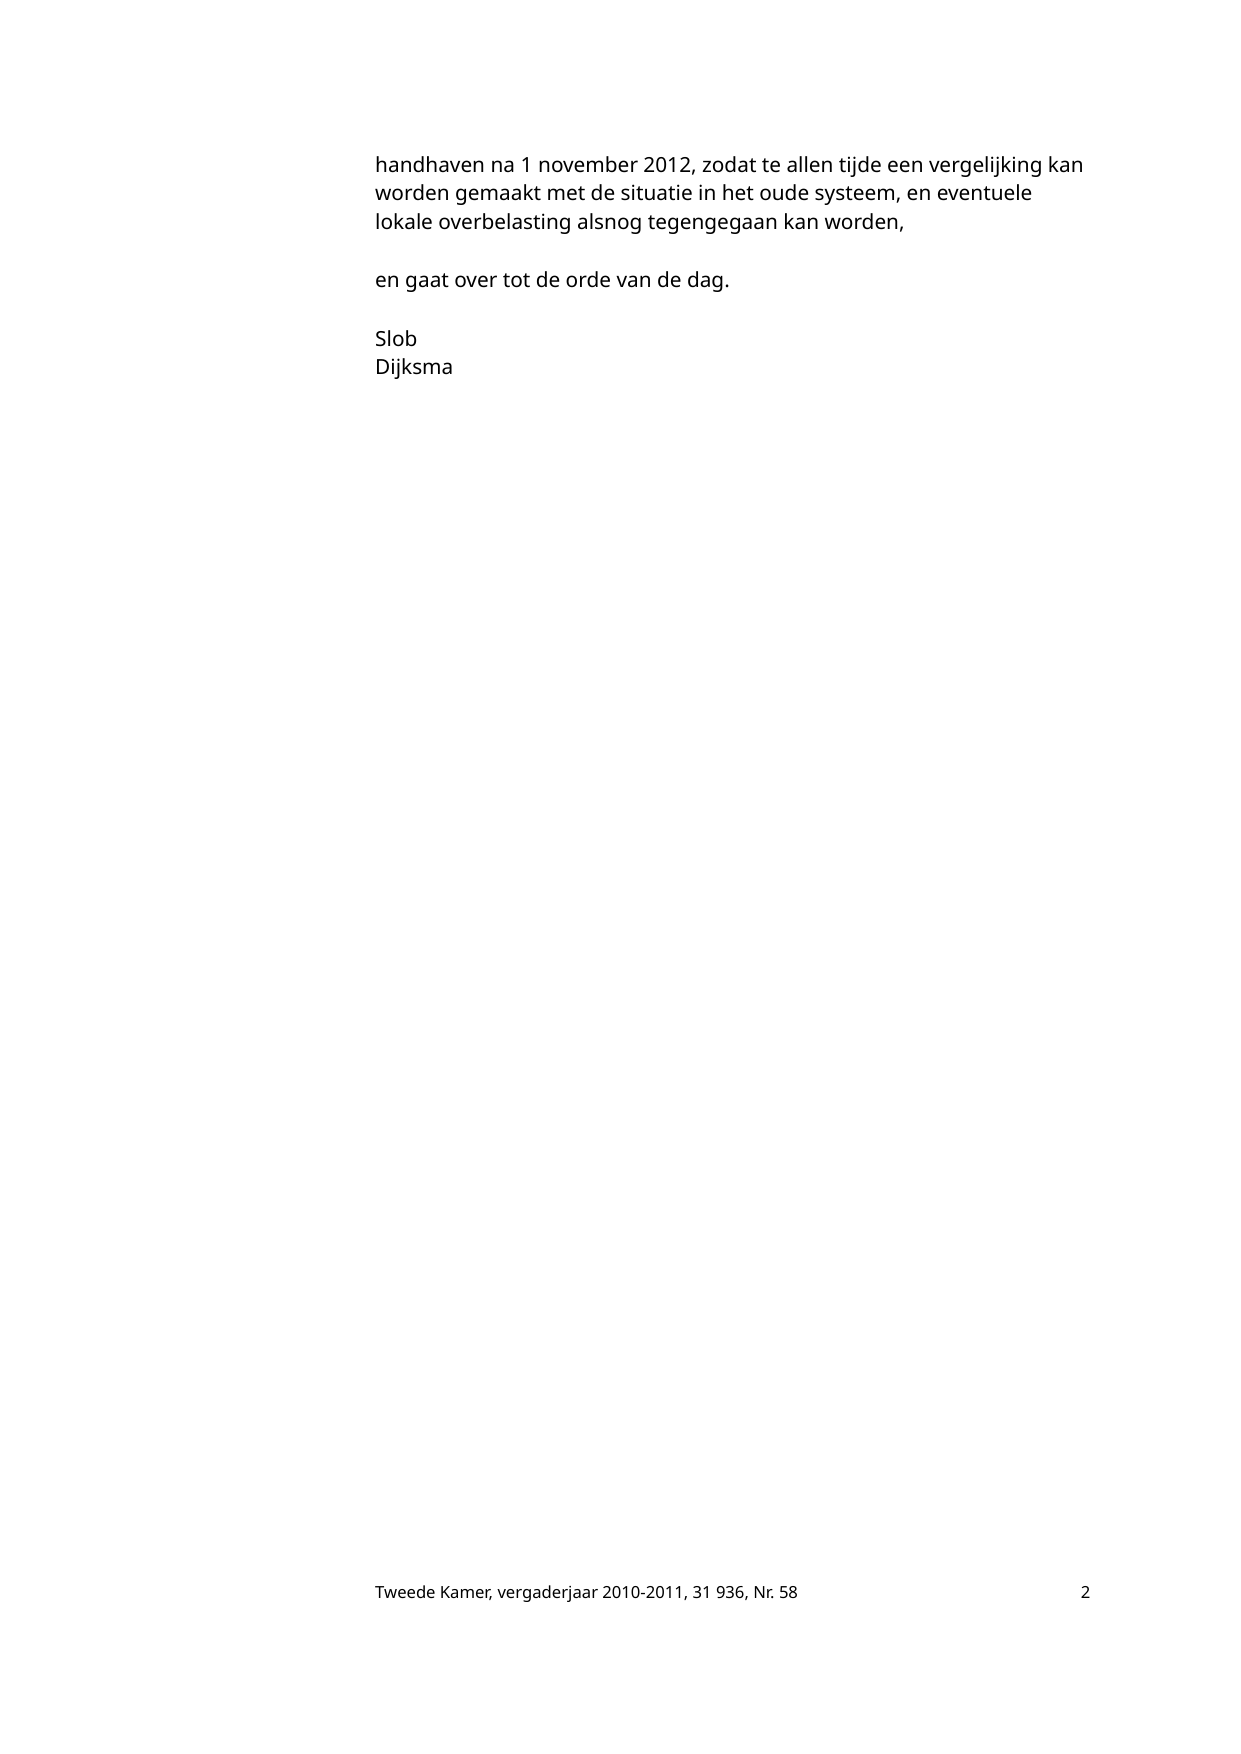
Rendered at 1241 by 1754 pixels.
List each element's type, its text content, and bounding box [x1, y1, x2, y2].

text handhaven na 1 november 2012, zodat te allen tijde een vergelijking kan worden gemaakt met de situatie in het oude systeem, en eventuele lokale overbelasting alsnog tegengegaan kan worden, [375, 150, 1090, 235]
text en gaat over tot de orde van de dag. [375, 265, 1090, 294]
text Dijksma [375, 352, 1090, 381]
text Slob [375, 324, 1090, 352]
